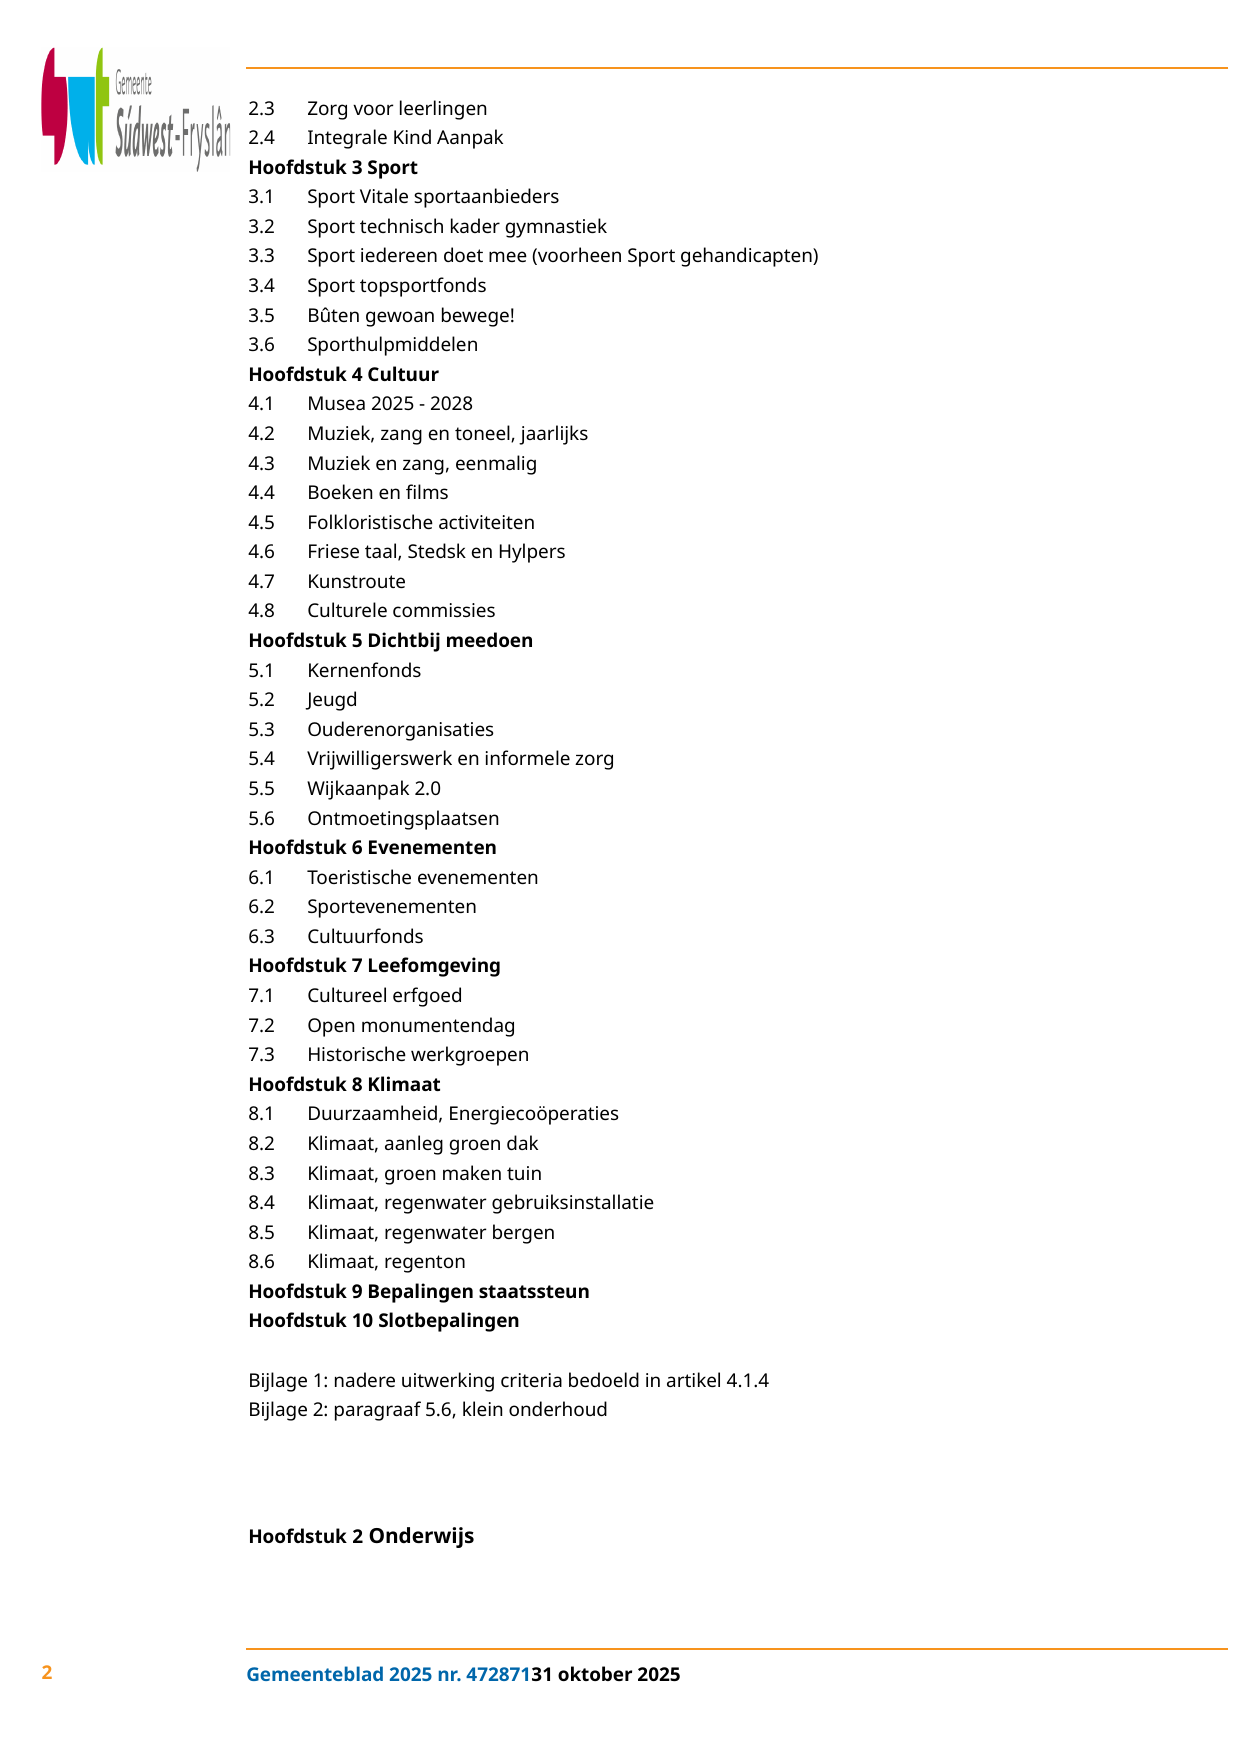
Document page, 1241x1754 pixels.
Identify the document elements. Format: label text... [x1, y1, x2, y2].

text Hoofdstuk 10 Slotbepalingen [248, 1308, 1152, 1333]
list Jeugd [248, 686, 1152, 712]
text Hoofdstuk 9 Bepalingen staatssteun [248, 1278, 1152, 1304]
text Hoofdstuk 7 Leefomgeving [248, 953, 1152, 978]
picture [41, 47, 231, 172]
list Klimaat, regenwater bergen [248, 1219, 1152, 1245]
list Klimaat, groen maken tuin [248, 1160, 1152, 1186]
list Klimaat, aanleg groen dak [248, 1130, 1152, 1156]
text Bijlage 2: paragraaf 5.6, klein onderhoud [248, 1396, 1152, 1422]
list Vrijwilligerswerk en informele zorg [248, 746, 1152, 771]
list Sport technisch kader gymnastiek [248, 213, 1152, 239]
list Wijkaanpak 2.0 [248, 775, 1152, 801]
list Culturele commissies [248, 598, 1152, 623]
text Hoofdstuk 2 Onderwijs [248, 1521, 1152, 1549]
list Kunstroute [248, 568, 1152, 594]
list Sport Vitale sportaanbieders [248, 183, 1152, 209]
list Folkloristische activiteiten [248, 509, 1152, 535]
list Musea 2025 - 2028 [248, 391, 1152, 416]
list Friese taal, Stedsk en Hylpers [248, 538, 1152, 564]
list Ontmoetingsplaatsen [248, 805, 1152, 831]
list Cultuurfonds [248, 923, 1152, 949]
text Hoofdstuk 4 Cultuur [248, 361, 1152, 387]
list Cultureel erfgoed [248, 982, 1152, 1008]
list Boeken en films [248, 479, 1152, 505]
list Muziek en zang, eenmalig [248, 450, 1152, 476]
list Duurzaamheid, Energiecoöperaties [248, 1101, 1152, 1126]
text Hoofdstuk 8 Klimaat [248, 1071, 1152, 1097]
text Bijlage 1: nadere uitwerking criteria bedoeld in artikel 4.1.4 [248, 1367, 1152, 1393]
list Sporthulpmiddelen [248, 331, 1152, 357]
list Open monumentendag [248, 1012, 1152, 1038]
list Ouderenorganisaties [248, 716, 1152, 742]
list Sport iedereen doet mee (voorheen Sport gehandicapten) [248, 243, 1152, 268]
list Muziek, zang en toneel, jaarlijks [248, 420, 1152, 446]
list Toeristische evenementen [248, 864, 1152, 890]
text Hoofdstuk 6 Evenementen [248, 834, 1152, 860]
list Bûten gewoan bewege! [248, 302, 1152, 328]
list Kernenfonds [248, 657, 1152, 683]
list Sportevenementen [248, 893, 1152, 919]
list Zorg voor leerlingen [248, 95, 1152, 121]
list Sport topsportfonds [248, 272, 1152, 298]
list Integrale Kind Aanpak [248, 124, 1152, 150]
text Hoofdstuk 3 Sport [248, 154, 1152, 180]
text Hoofdstuk 5 Dichtbij meedoen [248, 627, 1152, 653]
list Klimaat, regenwater gebruiksinstallatie [248, 1189, 1152, 1215]
list Klimaat, regenton [248, 1248, 1152, 1274]
list Historische werkgroepen [248, 1041, 1152, 1067]
